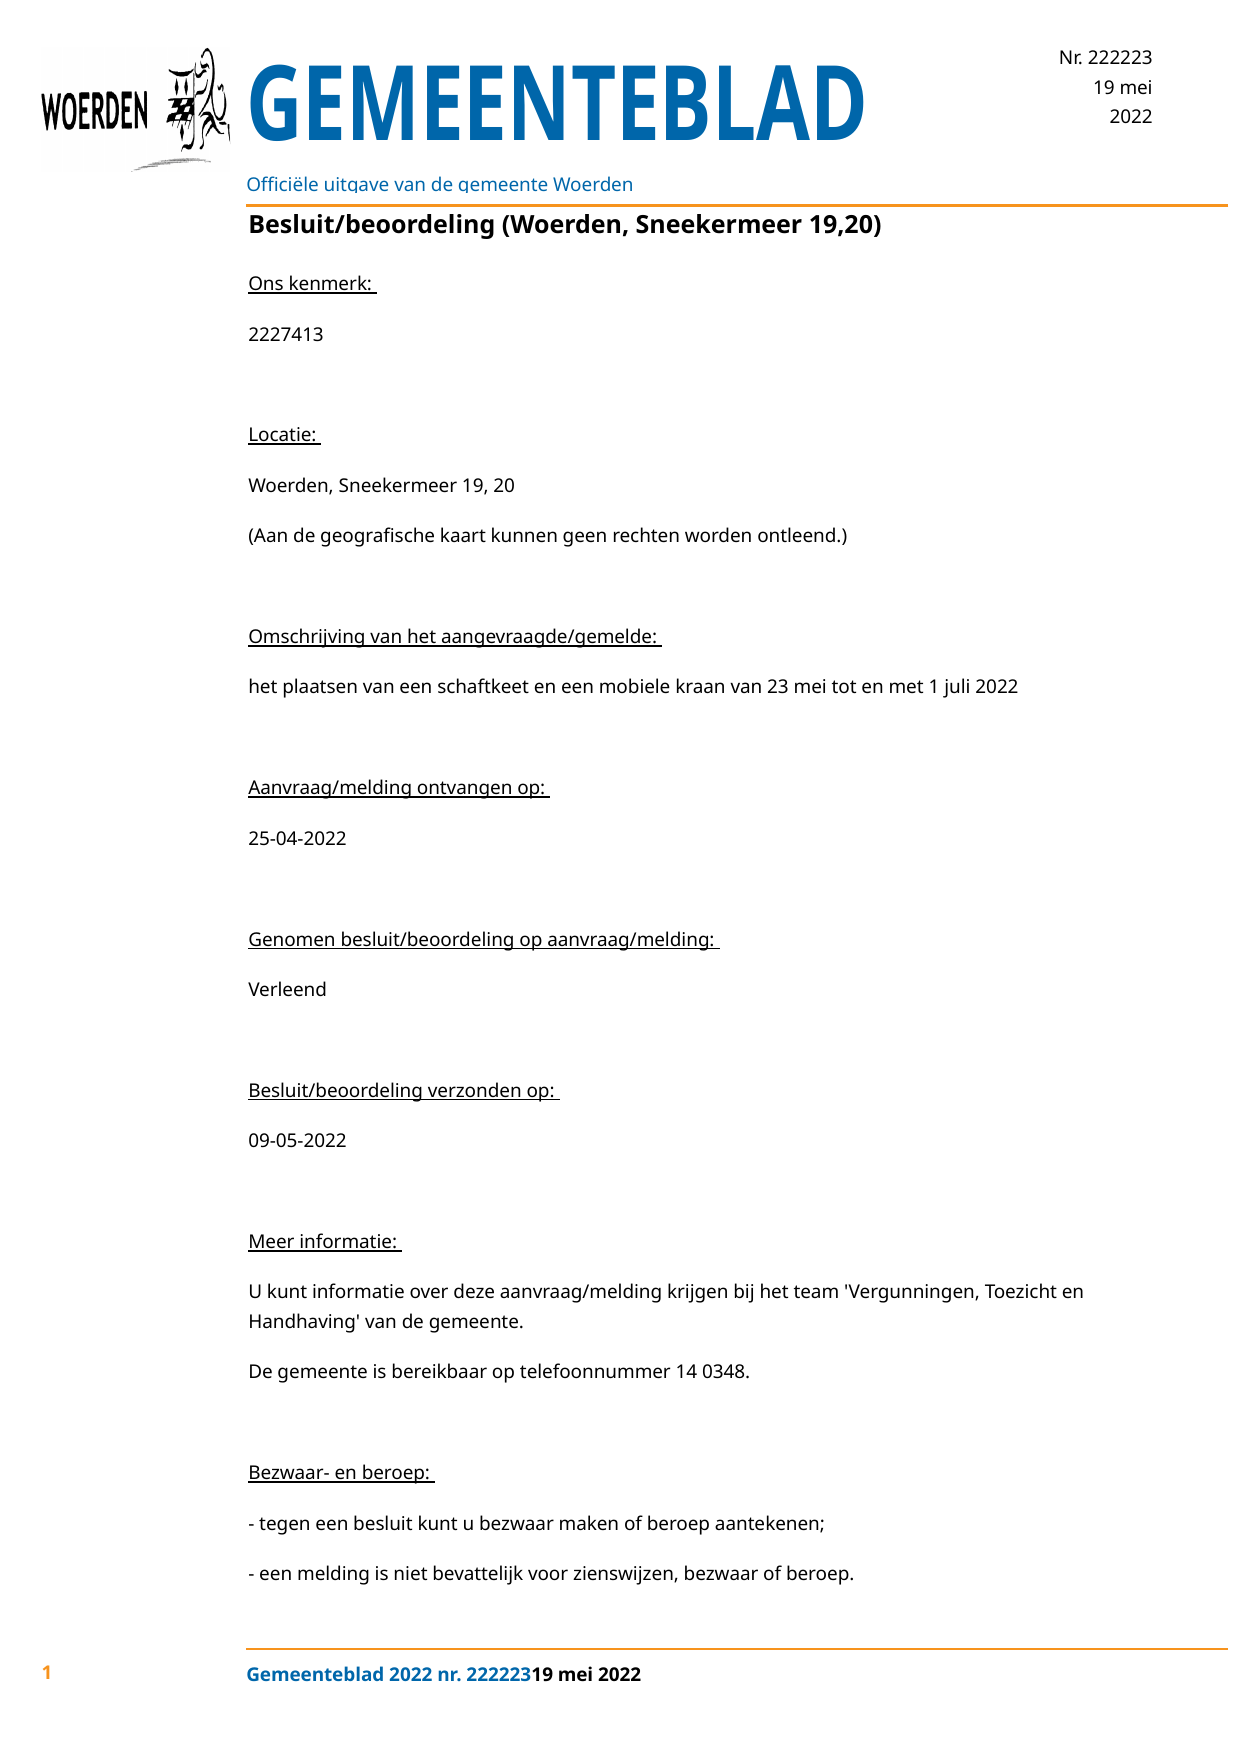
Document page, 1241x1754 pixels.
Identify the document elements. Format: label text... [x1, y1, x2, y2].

text (Aan de geografische kaart kunnen geen rechten worden ontleend.) [248, 522, 1152, 548]
text Meer informatie: [248, 1228, 1152, 1254]
text Besluit/beoordeling (Woerden, Sneekermeer 19,20) [248, 207, 1152, 241]
text Besluit/beoordeling verzonden op: [248, 1077, 1152, 1103]
text 09-05-2022 [248, 1127, 1152, 1153]
text Locatie: [248, 422, 1152, 447]
picture [41, 47, 231, 172]
text Aanvraag/melding ontvangen op: [248, 774, 1152, 800]
text Verleend [248, 976, 1152, 1002]
text Bezwaar- en beroep: [248, 1459, 1152, 1485]
text De gemeente is bereikbaar op telefoonnummer 14 0348. [248, 1359, 1152, 1384]
text Omschrijving van het aangevraagde/gemelde: [248, 623, 1152, 649]
text - tegen een besluit kunt u bezwaar maken of beroep aantekenen; [248, 1510, 1152, 1536]
text Genomen besluit/beoordeling op aanvraag/melding: [248, 926, 1152, 951]
text U kunt informatie over deze aanvraag/melding krijgen bij het team 'Vergunningen, Toezicht en Handhaving' van de gemeente. [248, 1279, 1152, 1334]
text - een melding is niet bevattelijk voor zienswijzen, bezwaar of beroep. [248, 1560, 1152, 1586]
text 25-04-2022 [248, 825, 1152, 851]
text het plaatsen van een schaftkeet en een mobiele kraan van 23 mei tot en met 1 juli 2022 [248, 674, 1152, 699]
text Ons kenmerk: [248, 270, 1152, 296]
text Woerden, Sneekermeer 19, 20 [248, 472, 1152, 498]
text 2227413 [248, 321, 1152, 346]
